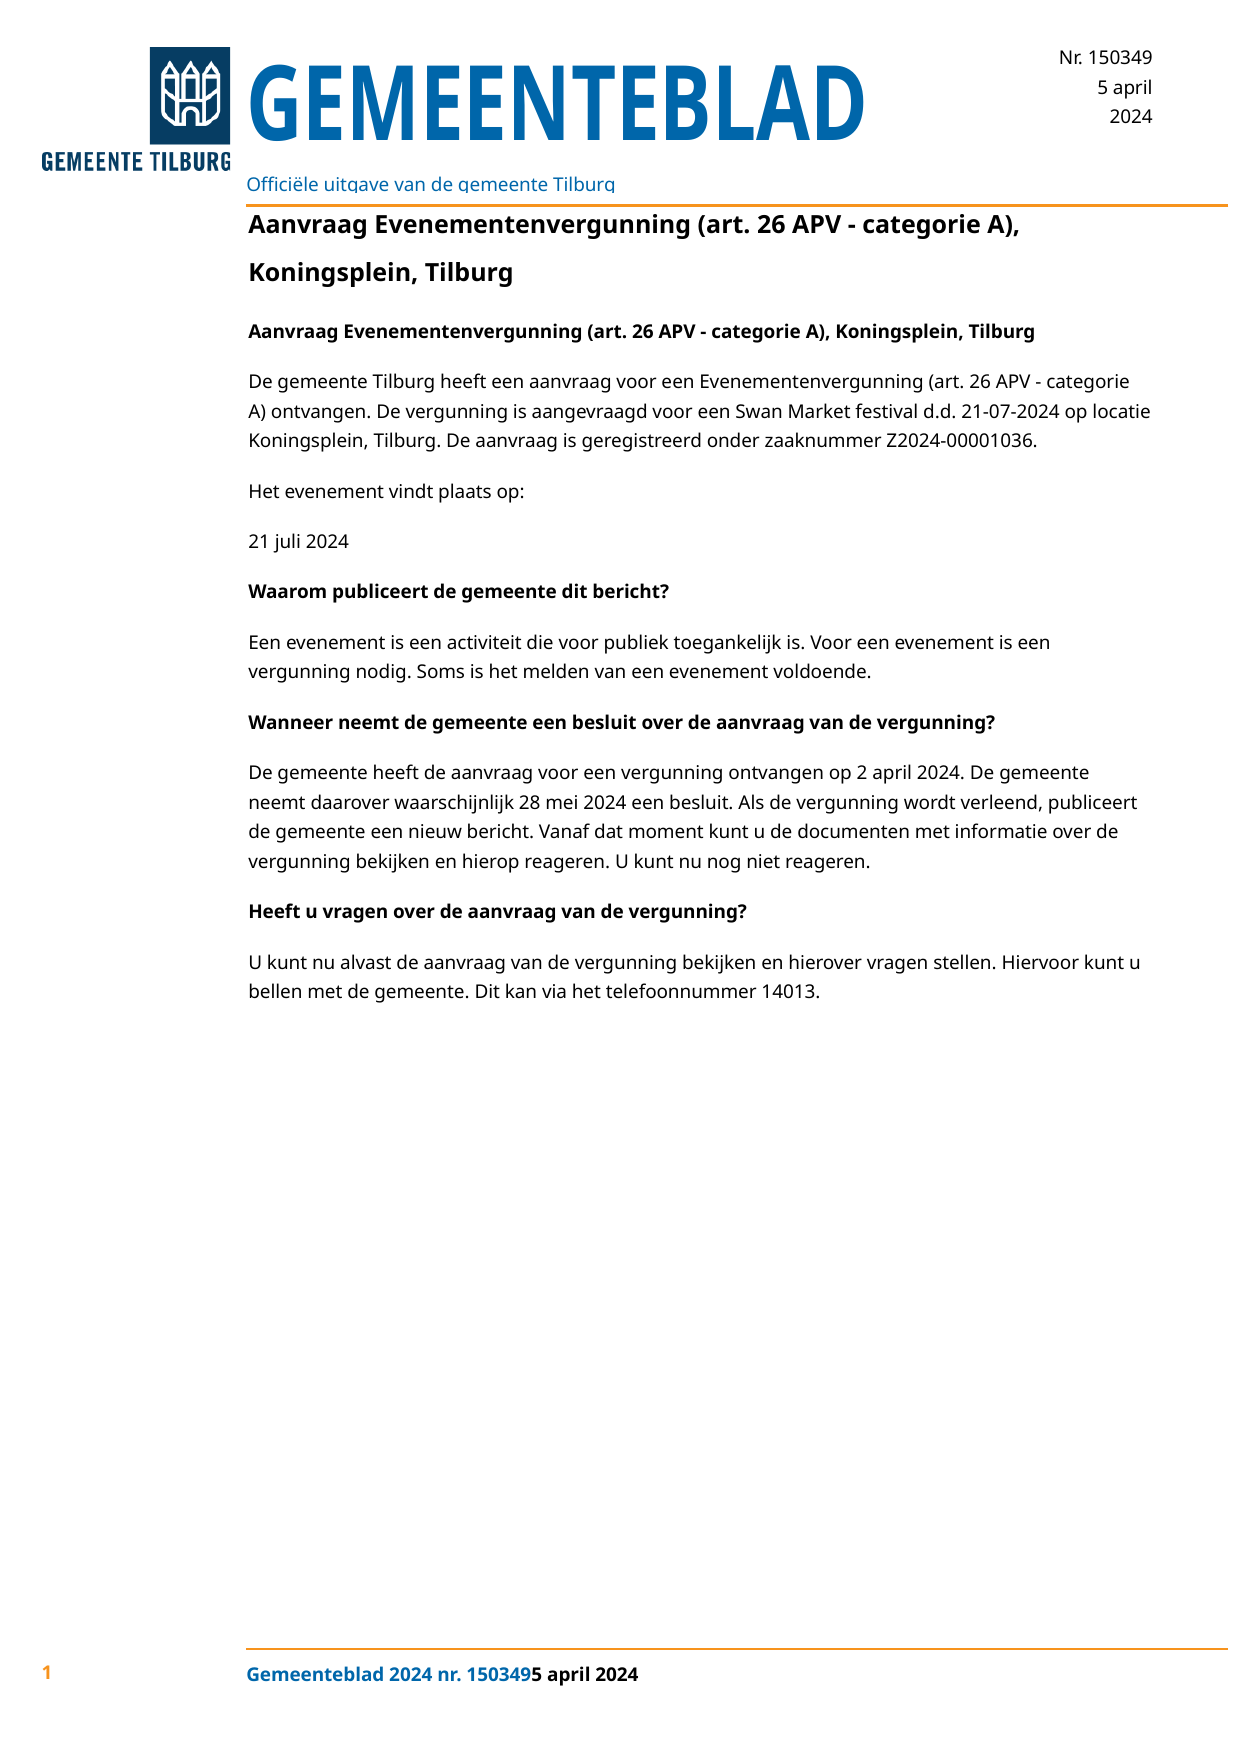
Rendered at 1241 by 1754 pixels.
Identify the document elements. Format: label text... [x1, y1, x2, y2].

text Een evenement is een activiteit die voor publiek toegankelijk is. Voor een evenement is een vergunning nodig. Soms is het melden van een evenement voldoende. [248, 629, 1152, 684]
text 21 juli 2024 [248, 528, 1152, 554]
text Aanvraag Evenementenvergunning (art. 26 APV - categorie A), Koningsplein, Tilburg [248, 318, 1152, 344]
text U kunt nu alvast de aanvraag van de vergunning bekijken en hierover vragen stellen. Hiervoor kunt u bellen met de gemeente. Dit kan via het telefoonnummer 14013. [248, 949, 1152, 1004]
text Waarom publiceert de gemeente dit bericht? [248, 579, 1152, 604]
text Het evenement vindt plaats op: [248, 478, 1152, 504]
text Aanvraag Evenementenvergunning (art. 26 APV - categorie A), Koningsplein, Tilburg [248, 207, 1152, 288]
text Heeft u vragen over de aanvraag van de vergunning? [248, 899, 1152, 924]
picture [41, 47, 231, 172]
text De gemeente heeft de aanvraag voor een vergunning ontvangen op 2 april 2024. De gemeente neemt daarover waarschijnlijk 28 mei 2024 een besluit. Als de vergunning wordt verleend, publiceert de gemeente een nieuw bericht. Vanaf dat moment kunt u de documenten met informatie over de vergunning bekijken en hierop reageren. U kunt nu nog niet reageren. [248, 759, 1152, 874]
text De gemeente Tilburg heeft een aanvraag voor een Evenementenvergunning (art. 26 APV - categorie A) ontvangen. De vergunning is aangevraagd voor een Swan Market festival d.d. 21-07-2024 op locatie Koningsplein, Tilburg. De aanvraag is geregistreerd onder zaaknummer Z2024-00001036. [248, 368, 1152, 453]
text Wanneer neemt de gemeente een besluit over de aanvraag van de vergunning? [248, 709, 1152, 735]
